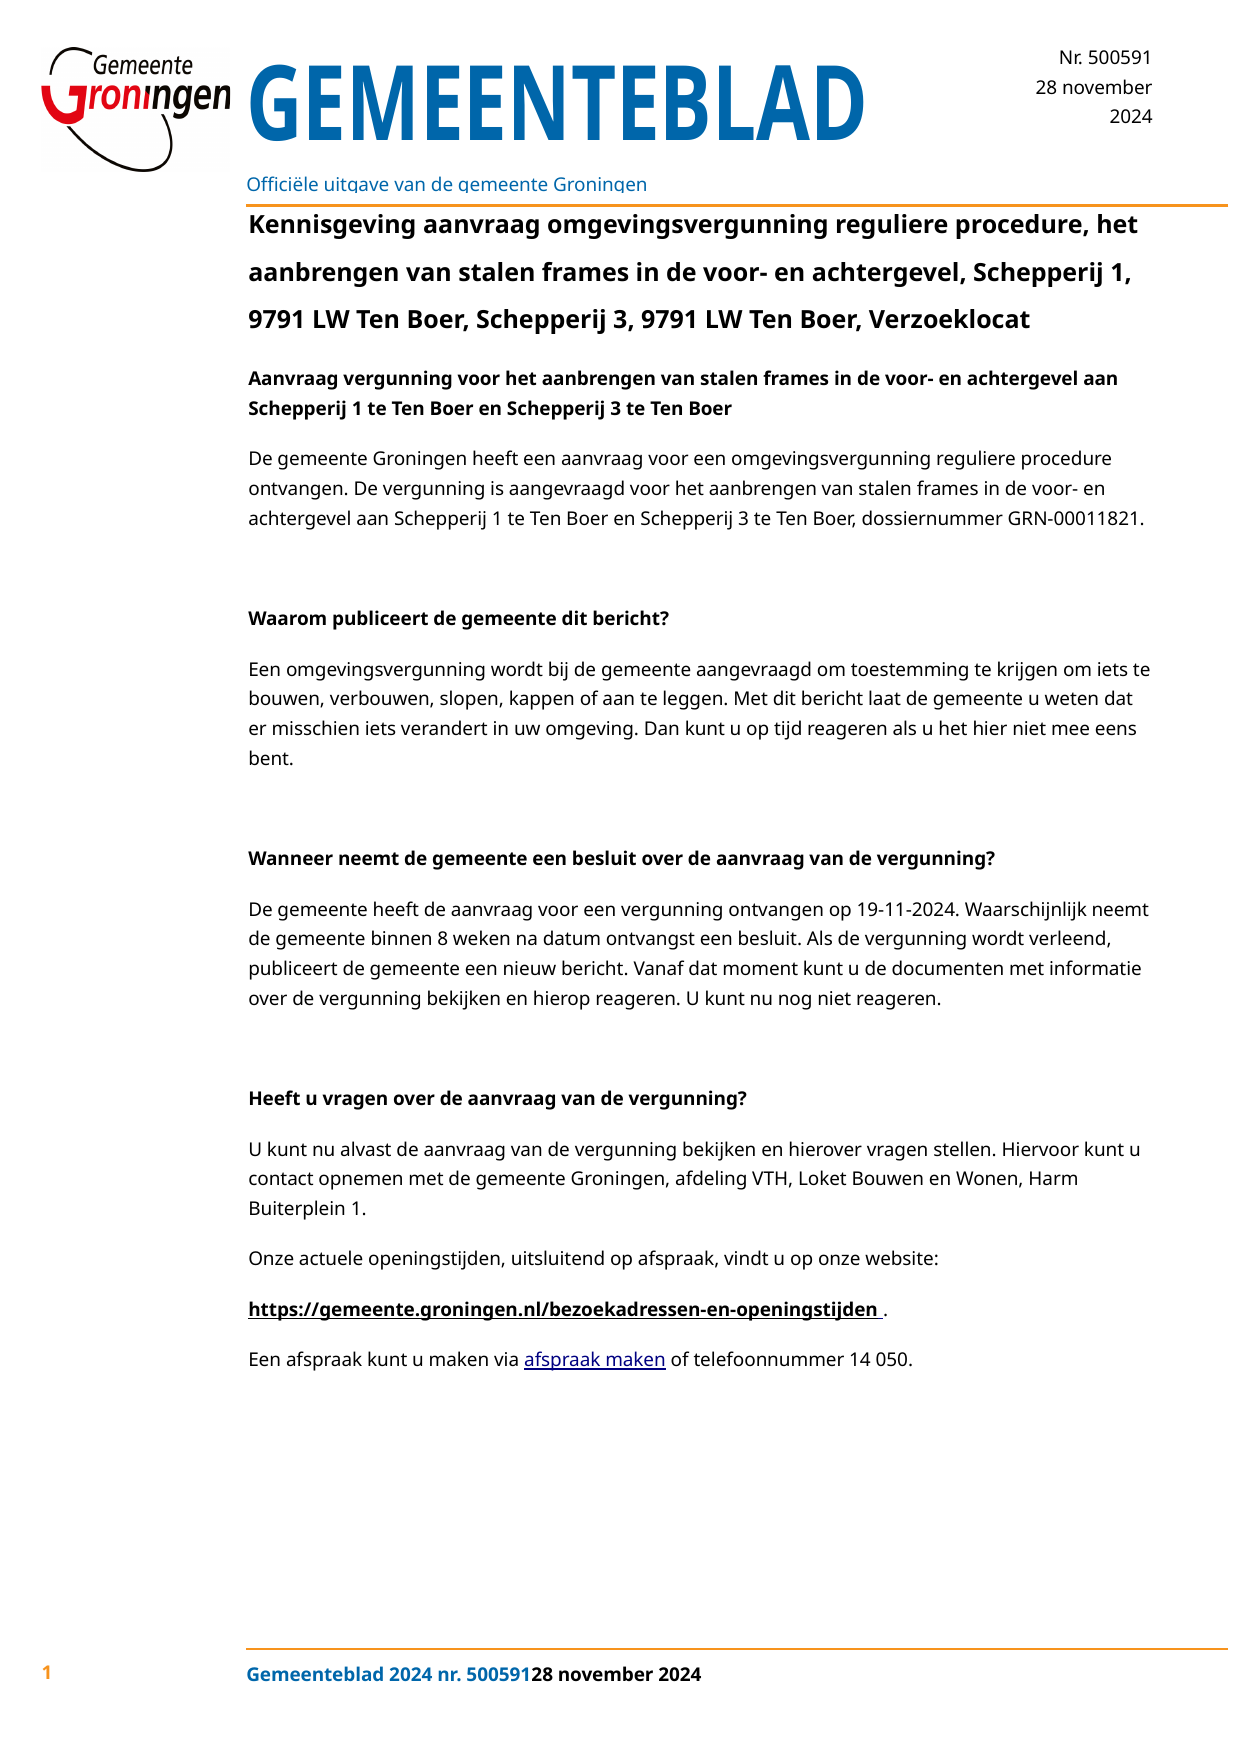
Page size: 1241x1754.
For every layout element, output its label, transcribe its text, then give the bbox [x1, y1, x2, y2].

text Waarom publiceert de gemeente dit bericht? [248, 606, 1152, 631]
text U kunt nu alvast de aanvraag van de vergunning bekijken en hierover vragen stellen. Hiervoor kunt u contact opnemen met de gemeente Groningen, afdeling VTH, Loket Bouwen en Wonen, Harm Buiterplein 1. [248, 1136, 1152, 1221]
picture [41, 47, 231, 172]
text Aanvraag vergunning voor het aanbrengen van stalen frames in de voor- en achtergevel aan Schepperij 1 te Ten Boer en Schepperij 3 te Ten Boer [248, 366, 1152, 421]
text Wanneer neemt de gemeente een besluit over de aanvraag van de vergunning? [248, 846, 1152, 871]
text Een afspraak kunt u maken via afspraak maken of telefoonnummer 14 050. [248, 1346, 1152, 1372]
text De gemeente Groningen heeft een aanvraag voor een omgevingsvergunning reguliere procedure ontvangen. De vergunning is aangevraagd voor het aanbrengen van stalen frames in de voor- en achtergevel aan Schepperij 1 te Ten Boer en Schepperij 3 te Ten Boer, dossiernummer GRN-00011821. [248, 446, 1152, 530]
text https://gemeente.groningen.nl/bezoekadressen-en-openingstijden . [248, 1296, 1152, 1322]
text De gemeente heeft de aanvraag voor een vergunning ontvangen op 19-11-2024. Waarschijnlijk neemt de gemeente binnen 8 weken na datum ontvangst een besluit. Als de vergunning wordt verleend, publiceert de gemeente een nieuw bericht. Vanaf dat moment kunt u de documenten met informatie over de vergunning bekijken en hierop reageren. U kunt nu nog niet reageren. [248, 896, 1152, 1010]
text Onze actuele openingstijden, uitsluitend op afspraak, vindt u op onze website: [248, 1246, 1152, 1271]
text Heeft u vragen over de aanvraag van de vergunning? [248, 1086, 1152, 1111]
text Kennisgeving aanvraag omgevingsvergunning reguliere procedure, het aanbrengen van stalen frames in de voor- en achtergevel, Schepperij 1, 9791 LW Ten Boer, Schepperij 3, 9791 LW Ten Boer, Verzoeklocat [248, 207, 1152, 336]
text Een omgevingsvergunning wordt bij de gemeente aangevraagd om toestemming te krijgen om iets te bouwen, verbouwen, slopen, kappen of aan te leggen. Met dit bericht laat de gemeente u weten dat er misschien iets verandert in uw omgeving. Dan kunt u op tijd reageren als u het hier niet mee eens bent. [248, 656, 1152, 770]
